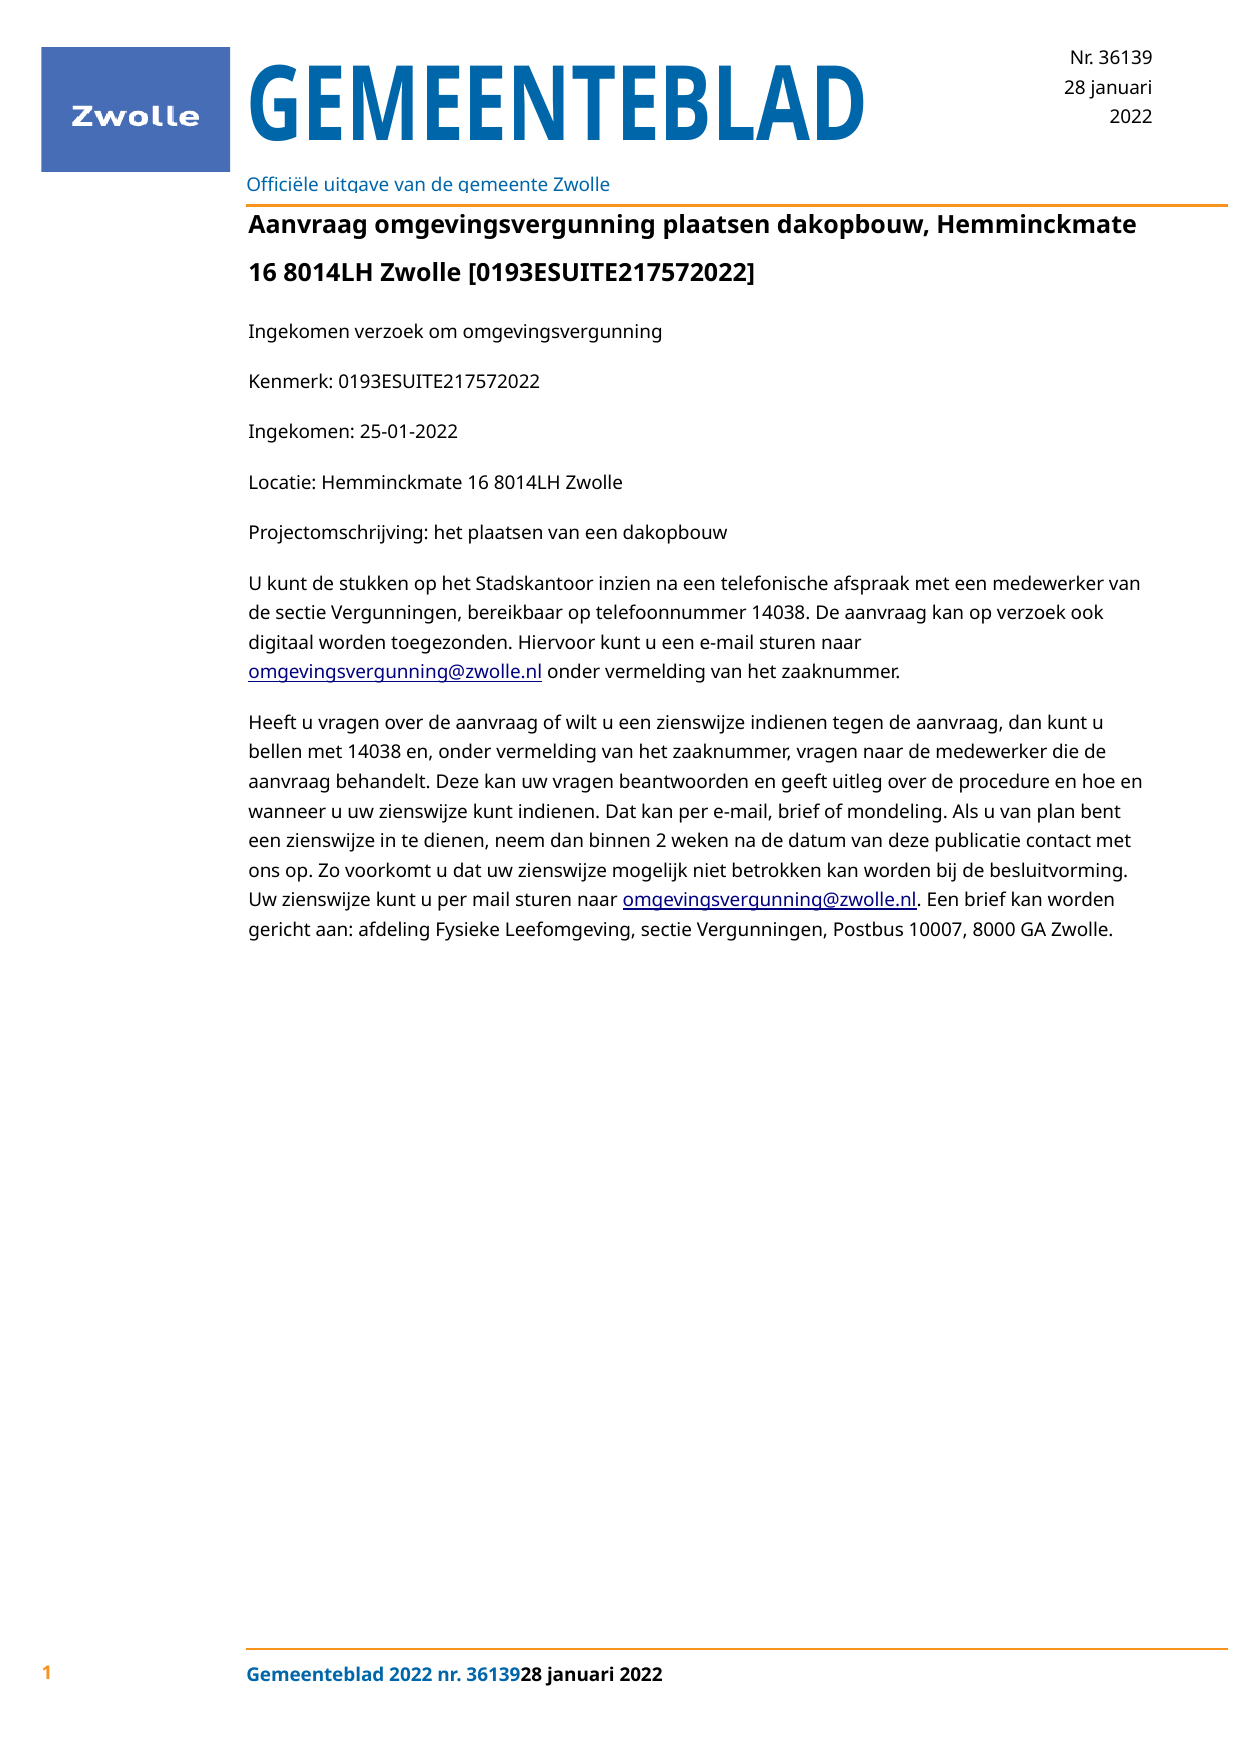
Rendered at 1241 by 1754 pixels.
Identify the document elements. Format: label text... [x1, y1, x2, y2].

text Projectomschrijving: het plaatsen van een dakopbouw [248, 519, 1152, 545]
text Ingekomen: 25-01-2022 [248, 419, 1152, 444]
text Heeft u vragen over de aanvraag of wilt u een zienswijze indienen tegen de aanvraag, dan kunt u bellen met 14038 en, onder vermelding van het zaaknummer, vragen naar de medewerker die de aanvraag behandelt. Deze kan uw vragen beantwoorden en geeft uitleg over de procedure en hoe en wanneer u uw zienswijze kunt indienen. Dat kan per e-mail, brief of mondeling. Als u van plan bent een zienswijze in te dienen, neem dan binnen 2 weken na de datum van deze publicatie contact met ons op. Zo voorkomt u dat uw zienswijze mogelijk niet betrokken kan worden bij de besluitvorming. Uw zienswijze kunt u per mail sturen naar omgevingsvergunning@zwolle.nl. Een brief kan worden gericht aan: afdeling Fysieke Leefomgeving, sectie Vergunningen, Postbus 10007, 8000 GA Zwolle. [248, 709, 1152, 942]
picture [41, 47, 231, 172]
text Aanvraag omgevingsvergunning plaatsen dakopbouw, Hemminckmate 16 8014LH Zwolle [0193ESUITE217572022] [248, 207, 1152, 288]
text U kunt de stukken op het Stadskantoor inzien na een telefonische afspraak met een medewerker van de sectie Vergunningen, bereikbaar op telefoonnummer 14038. De aanvraag kan op verzoek ook digitaal worden toegezonden. Hiervoor kunt u een e-mail sturen naar omgevingsvergunning@zwolle.nl onder vermelding van het zaaknummer. [248, 570, 1152, 684]
text Ingekomen verzoek om omgevingsvergunning [248, 318, 1152, 344]
text Kenmerk: 0193ESUITE217572022 [248, 368, 1152, 394]
text Locatie: Hemminckmate 16 8014LH Zwolle [248, 469, 1152, 495]
